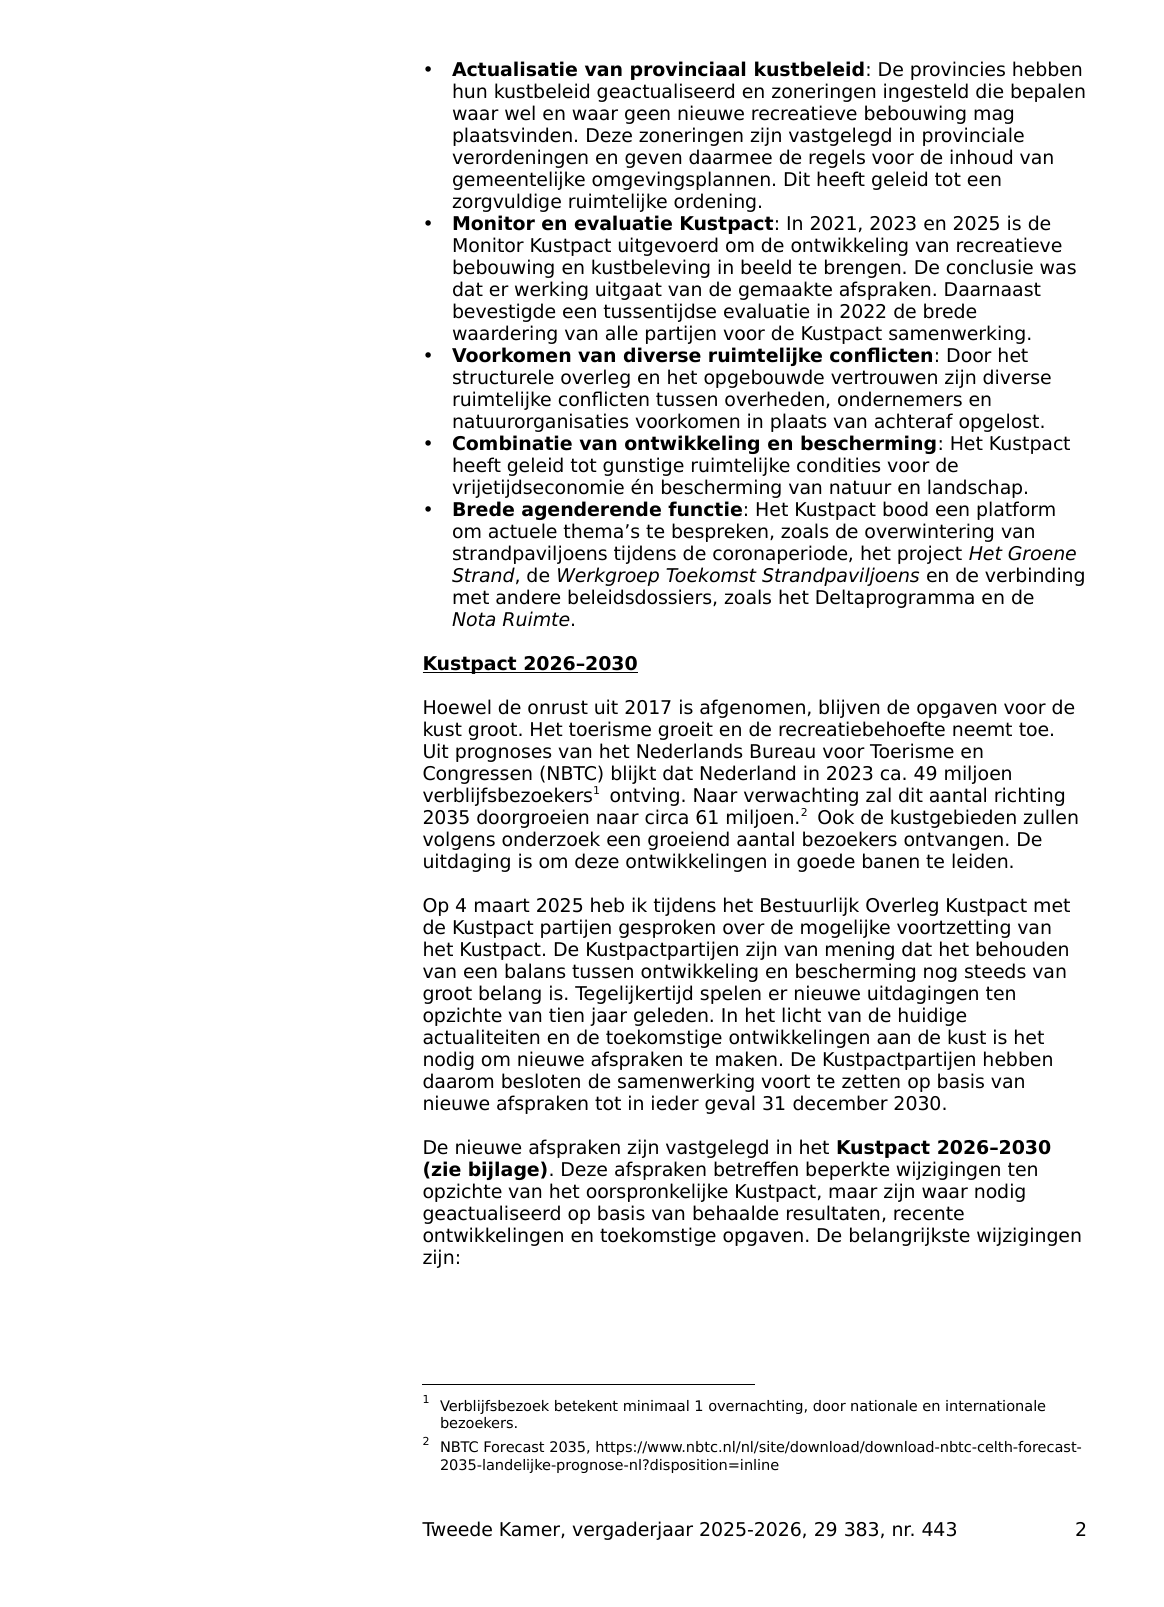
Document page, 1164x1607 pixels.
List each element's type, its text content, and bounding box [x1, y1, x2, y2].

text Hoewel de onrust uit 2017 is afgenomen, blijven de opgaven voor de kust groot. Het toerisme groeit en de recreatiebehoefte neemt toe. Uit prognoses van het Nederlands Bureau voor Toerisme en Congressen (NBTC) blijkt dat Nederland in 2023 ca. 49 miljoen verblijfsbezoekers ontving. Naar verwachting zal dit aantal richting 2035 doorgroeien naar circa 61 miljoen. Ook de kustgebieden zullen volgens onderzoek een groeiend aantal bezoekers ontvangen. De uitdaging is om deze ontwikkelingen in goede banen te leiden. [422, 697, 1087, 873]
text • Monitor en evaluatie Kustpact: In 2021, 2023 en 2025 is de Monitor Kustpact uitgevoerd om de ontwikkeling van recreatieve bebouwing en kustbeleving in beeld te brengen. De conclusie was dat er werking uitgaat van de gemaakte afspraken. Daarnaast bevestigde een tussentijdse evaluatie in 2022 de brede waardering van alle partijen voor de Kustpact samenwerking. [422, 213, 1087, 345]
text • Actualisatie van provinciaal kustbeleid: De provincies hebben hun kustbeleid geactualiseerd en zoneringen ingesteld die bepalen waar wel en waar geen nieuwe recreatieve bebouwing mag plaatsvinden. Deze zoneringen zijn vastgelegd in provinciale verordeningen en geven daarmee de regels voor de inhoud van gemeentelijke omgevingsplannen. Dit heeft geleid tot een zorgvuldige ruimtelijke ordening. [422, 59, 1087, 213]
text NBTC Forecast 2035, https://www.nbtc.nl/nl/site/download/download-nbtc-celth-forecast-2035-landelijke-prognose-nl?disposition=inline [422, 1435, 1087, 1474]
text • Voorkomen van diverse ruimtelijke conflicten: Door het structurele overleg en het opgebouwde vertrouwen zijn diverse ruimtelijke conflicten tussen overheden, ondernemers en natuurorganisaties voorkomen in plaats van achteraf opgelost. [422, 345, 1087, 433]
subtitle Kustpact 2026–2030 [422, 653, 1087, 675]
text Op 4 maart 2025 heb ik tijdens het Bestuurlijk Overleg Kustpact met de Kustpact partijen gesproken over de mogelijke voortzetting van het Kustpact. De Kustpactpartijen zijn van mening dat het behouden van een balans tussen ontwikkeling en bescherming nog steeds van groot belang is. Tegelijkertijd spelen er nieuwe uitdagingen ten opzichte van tien jaar geleden. In het licht van de huidige actualiteiten en de toekomstige ontwikkelingen aan de kust is het nodig om nieuwe afspraken te maken. De Kustpactpartijen hebben daarom besloten de samenwerking voort te zetten op basis van nieuwe afspraken tot in ieder geval 31 december 2030. [422, 895, 1087, 1115]
text Verblijfsbezoek betekent minimaal 1 overnachting, door nationale en internationale bezoekers. [422, 1393, 1087, 1432]
text • Brede agenderende functie: Het Kustpact bood een platform om actuele thema’s te bespreken, zoals de overwintering van strandpaviljoens tijdens de coronaperiode, het project Het Groene Strand, de Werkgroep Toekomst Strandpaviljoens en de verbinding met andere beleidsdossiers, zoals het Deltaprogramma en de Nota Ruimte. [422, 499, 1087, 631]
text De nieuwe afspraken zijn vastgelegd in het Kustpact 2026–2030 (zie bijlage). Deze afspraken betreffen beperkte wijzigingen ten opzichte van het oorspronkelijke Kustpact, maar zijn waar nodig geactualiseerd op basis van behaalde resultaten, recente ontwikkelingen en toekomstige opgaven. De belangrijkste wijzigingen zijn: [422, 1137, 1087, 1269]
text • Combinatie van ontwikkeling en bescherming: Het Kustpact heeft geleid tot gunstige ruimtelijke condities voor de vrijetijdseconomie én bescherming van natuur en landschap. [422, 433, 1087, 499]
